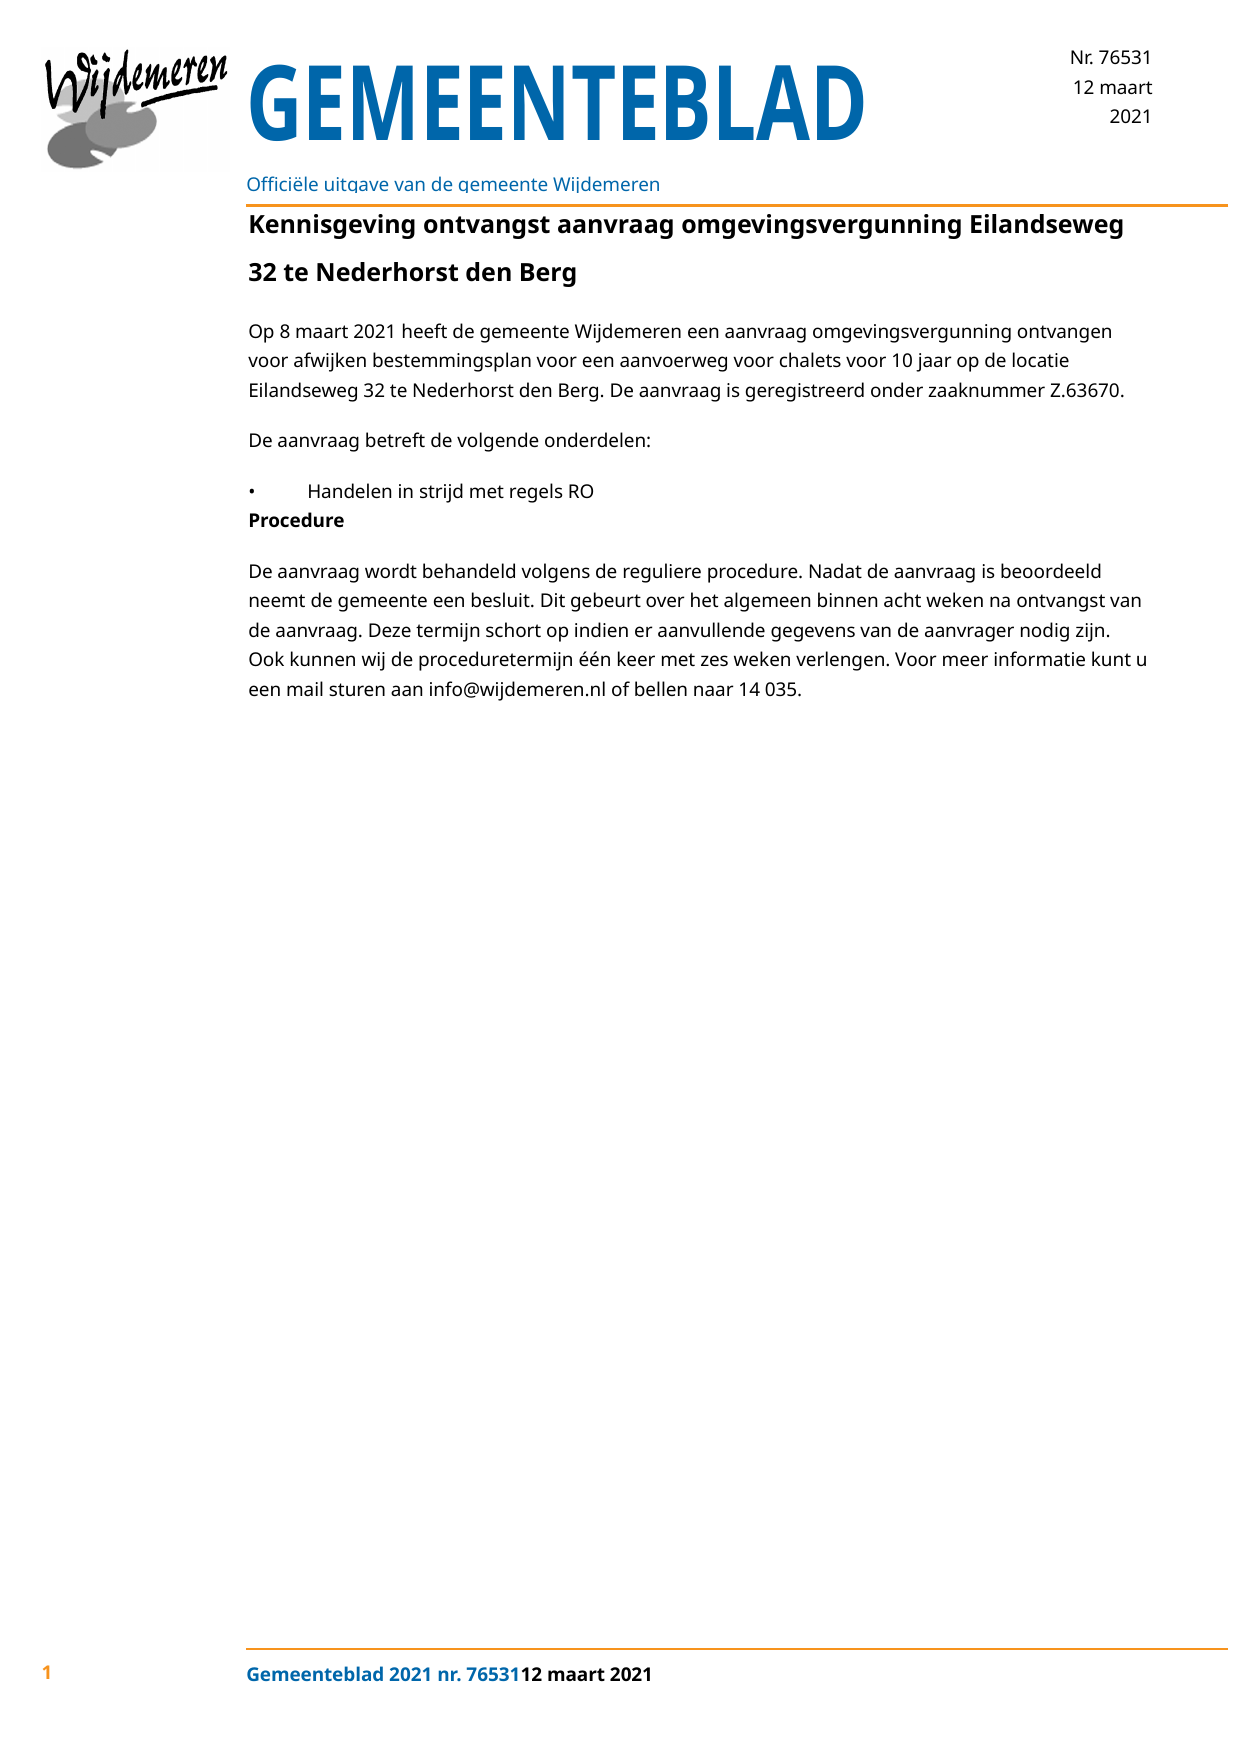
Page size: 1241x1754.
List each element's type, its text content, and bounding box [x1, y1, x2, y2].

text Procedure [248, 507, 1152, 533]
text Op 8 maart 2021 heeft de gemeente Wijdemeren een aanvraag omgevingsvergunning ontvangen voor afwijken bestemmingsplan voor een aanvoerweg voor chalets voor 10 jaar op de locatie Eilandseweg 32 te Nederhorst den Berg. De aanvraag is geregistreerd onder zaaknummer Z.63670. [248, 318, 1152, 403]
picture [41, 47, 231, 172]
list Handelen in strijd met regels RO [248, 478, 1152, 504]
text De aanvraag wordt behandeld volgens de reguliere procedure. Nadat de aanvraag is beoordeeld neemt de gemeente een besluit. Dit gebeurt over het algemeen binnen acht weken na ontvangst van de aanvraag. Deze termijn schort op indien er aanvullende gegevens van de aanvrager nodig zijn. Ook kunnen wij de proceduretermijn één keer met zes weken verlengen. Voor meer informatie kunt u een mail sturen aan info@wijdemeren.nl of bellen naar 14 035. [248, 558, 1152, 702]
text Kennisgeving ontvangst aanvraag omgevingsvergunning Eilandseweg 32 te Nederhorst den Berg [248, 207, 1152, 288]
text De aanvraag betreft de volgende onderdelen: [248, 427, 1152, 453]
